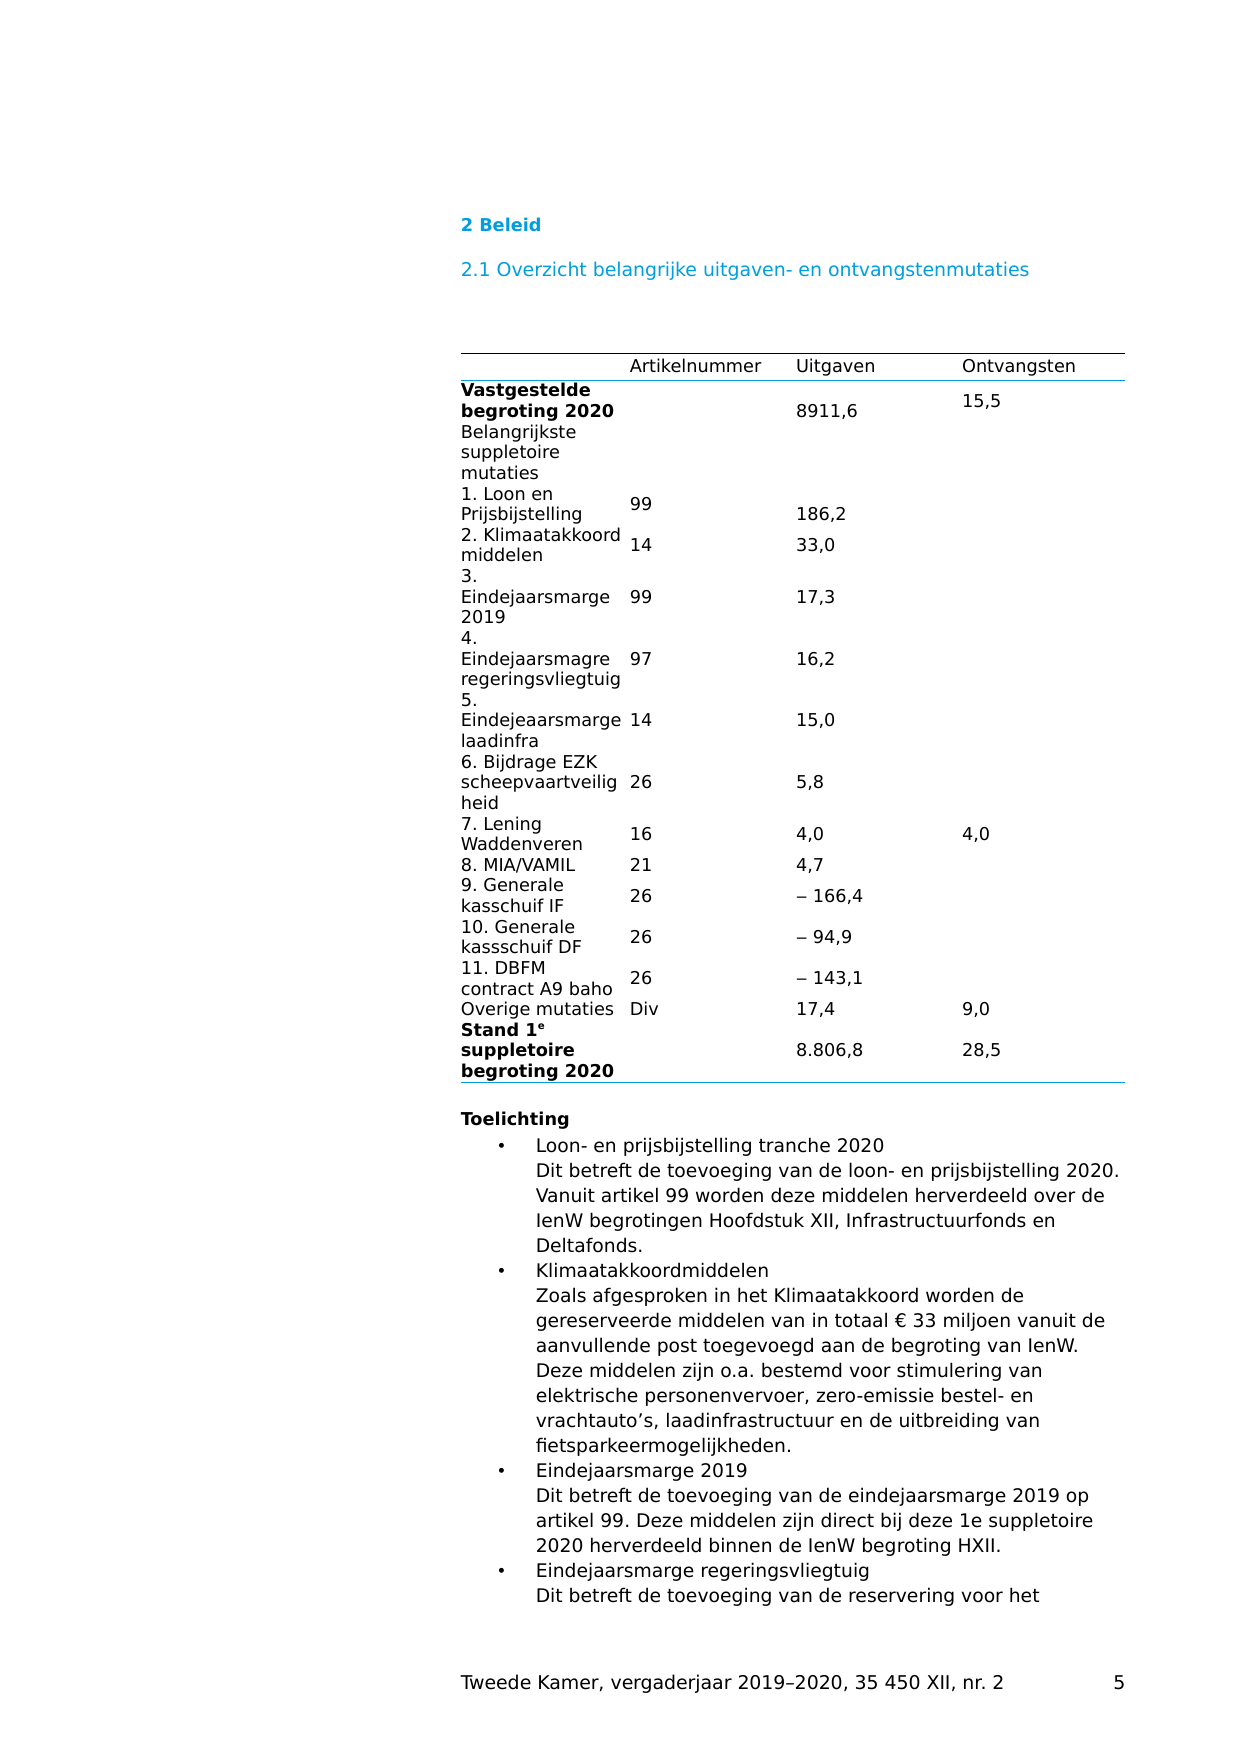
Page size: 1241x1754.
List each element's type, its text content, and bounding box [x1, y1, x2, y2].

table_cell 4. Eindejaarsmagre regeringsvliegtuig [461, 628, 627, 690]
table_cell 17,3 [793, 566, 959, 628]
table_cell 5. Eindejeaarsmarge laadinfra [461, 690, 627, 752]
table_cell [959, 690, 1125, 752]
title 2.1 Overzicht belangrijke uitgaven- en ontvangstenmutaties [461, 259, 1125, 281]
table_cell 8.806,8 [793, 1020, 959, 1082]
list Dit betreft de toevoeging van de loon- en prijsbijstelling 2020. Vanuit artikel 99 worden deze middelen herverdeeld over de IenW begrotingen Hoofdstuk XII, Infrastructuurfonds en Deltafonds. [498, 1157, 1125, 1257]
table_cell 7. Lening Waddenveren [461, 814, 627, 855]
list Dit betreft de toevoeging van de reservering voor het [498, 1582, 1125, 1607]
table_cell 99 [627, 566, 793, 628]
table_cell 26 [627, 917, 793, 958]
table_cell 26 [627, 958, 793, 999]
table_cell [959, 628, 1125, 690]
table_cell 16,2 [793, 628, 959, 690]
table_cell ‒ 143,1 [793, 958, 959, 999]
table_cell 33,0 [793, 525, 959, 566]
table_cell 8911,6 [793, 381, 959, 422]
table_cell 186,2 [793, 484, 959, 525]
table_cell 10. Generale kassschuif DF [461, 917, 627, 958]
table_cell [959, 958, 1125, 999]
text Toelichting [461, 1107, 1125, 1130]
table_cell 15,5 [959, 381, 1125, 422]
table_cell 28,5 [959, 1020, 1125, 1082]
table_cell 6. Bijdrage EZK scheepvaartveiligheid [461, 752, 627, 813]
table_cell Vastgestelde begroting 2020 [461, 381, 627, 422]
table_cell [627, 381, 793, 422]
table_cell [793, 422, 959, 483]
table_header Belangrijkste suppletoire mutaties 2020 (Eerste suppletoire begroting) (bedragen x € 1.000) [461, 305, 1125, 353]
table_cell [959, 752, 1125, 813]
table_cell 14 [627, 525, 793, 566]
table_cell 26 [627, 752, 793, 813]
table_cell Overige mutaties [461, 999, 627, 1020]
table_cell [959, 566, 1125, 628]
title 2 Beleid [461, 213, 1125, 236]
table_cell 97 [627, 628, 793, 690]
table_cell Belangrijkste suppletoire mutaties [461, 422, 627, 483]
table_cell [959, 525, 1125, 566]
table_cell [959, 875, 1125, 917]
table_cell 8. MIA/VAMIL [461, 855, 627, 875]
table_cell 26 [627, 875, 793, 917]
table_cell [959, 422, 1125, 483]
table_cell 5,8 [793, 752, 959, 813]
table_cell [461, 354, 627, 380]
table_cell ‒ 94,9 [793, 917, 959, 958]
list Dit betreft de toevoeging van de eindejaarsmarge 2019 op artikel 99. Deze middelen zijn direct bij deze 1e suppletoire 2020 herverdeeld binnen de IenW begroting HXII. [498, 1482, 1125, 1557]
table_cell 4,0 [793, 814, 959, 855]
table_cell [627, 422, 793, 483]
table_cell Uitgaven [793, 354, 959, 380]
list Klimaatakkoordmiddelen [498, 1257, 1125, 1282]
table_cell 2. Klimaatakkoord middelen [461, 525, 627, 566]
list Loon- en prijsbijstelling tranche 2020 [498, 1132, 1125, 1157]
table_cell 99 [627, 484, 793, 525]
table_cell 4,0 [959, 814, 1125, 855]
table_cell 1. Loon en Prijsbijstelling [461, 484, 627, 525]
table_cell 4,7 [793, 855, 959, 875]
table_cell 11. DBFM contract A9 baho [461, 958, 627, 999]
table_cell Ontvangsten [959, 354, 1125, 380]
table_cell [959, 855, 1125, 875]
list Eindejaarsmarge 2019 [498, 1457, 1125, 1482]
table_cell 17,4 [793, 999, 959, 1020]
table_cell 15,0 [793, 690, 959, 752]
table_cell [627, 1020, 793, 1082]
list Eindejaarsmarge regeringsvliegtuig [498, 1557, 1125, 1582]
table_cell Stand 1e suppletoire begroting 2020 [461, 1020, 627, 1082]
table_cell 16 [627, 814, 793, 855]
table_cell ‒ 166,4 [793, 875, 959, 917]
table_cell [959, 484, 1125, 525]
table_cell Artikelnummer [627, 354, 793, 380]
table_cell 9,0 [959, 999, 1125, 1020]
table_cell Div [627, 999, 793, 1020]
table_cell 14 [627, 690, 793, 752]
table_cell 3. Eindejaarsmarge 2019 [461, 566, 627, 628]
table_cell 9. Generale kasschuif IF [461, 875, 627, 917]
list Zoals afgesproken in het Klimaatakkoord worden de gereserveerde middelen van in totaal € 33 miljoen vanuit de aanvullende post toegevoegd aan de begroting van IenW. Deze middelen zijn o.a. bestemd voor stimulering van elektrische personenvervoer, zero-emissie bestel- en vrachtauto’s, laadinfrastructuur en de uitbreiding van fietsparkeermogelijkheden. [498, 1282, 1125, 1457]
table_cell [959, 917, 1125, 958]
table_cell 21 [627, 855, 793, 875]
